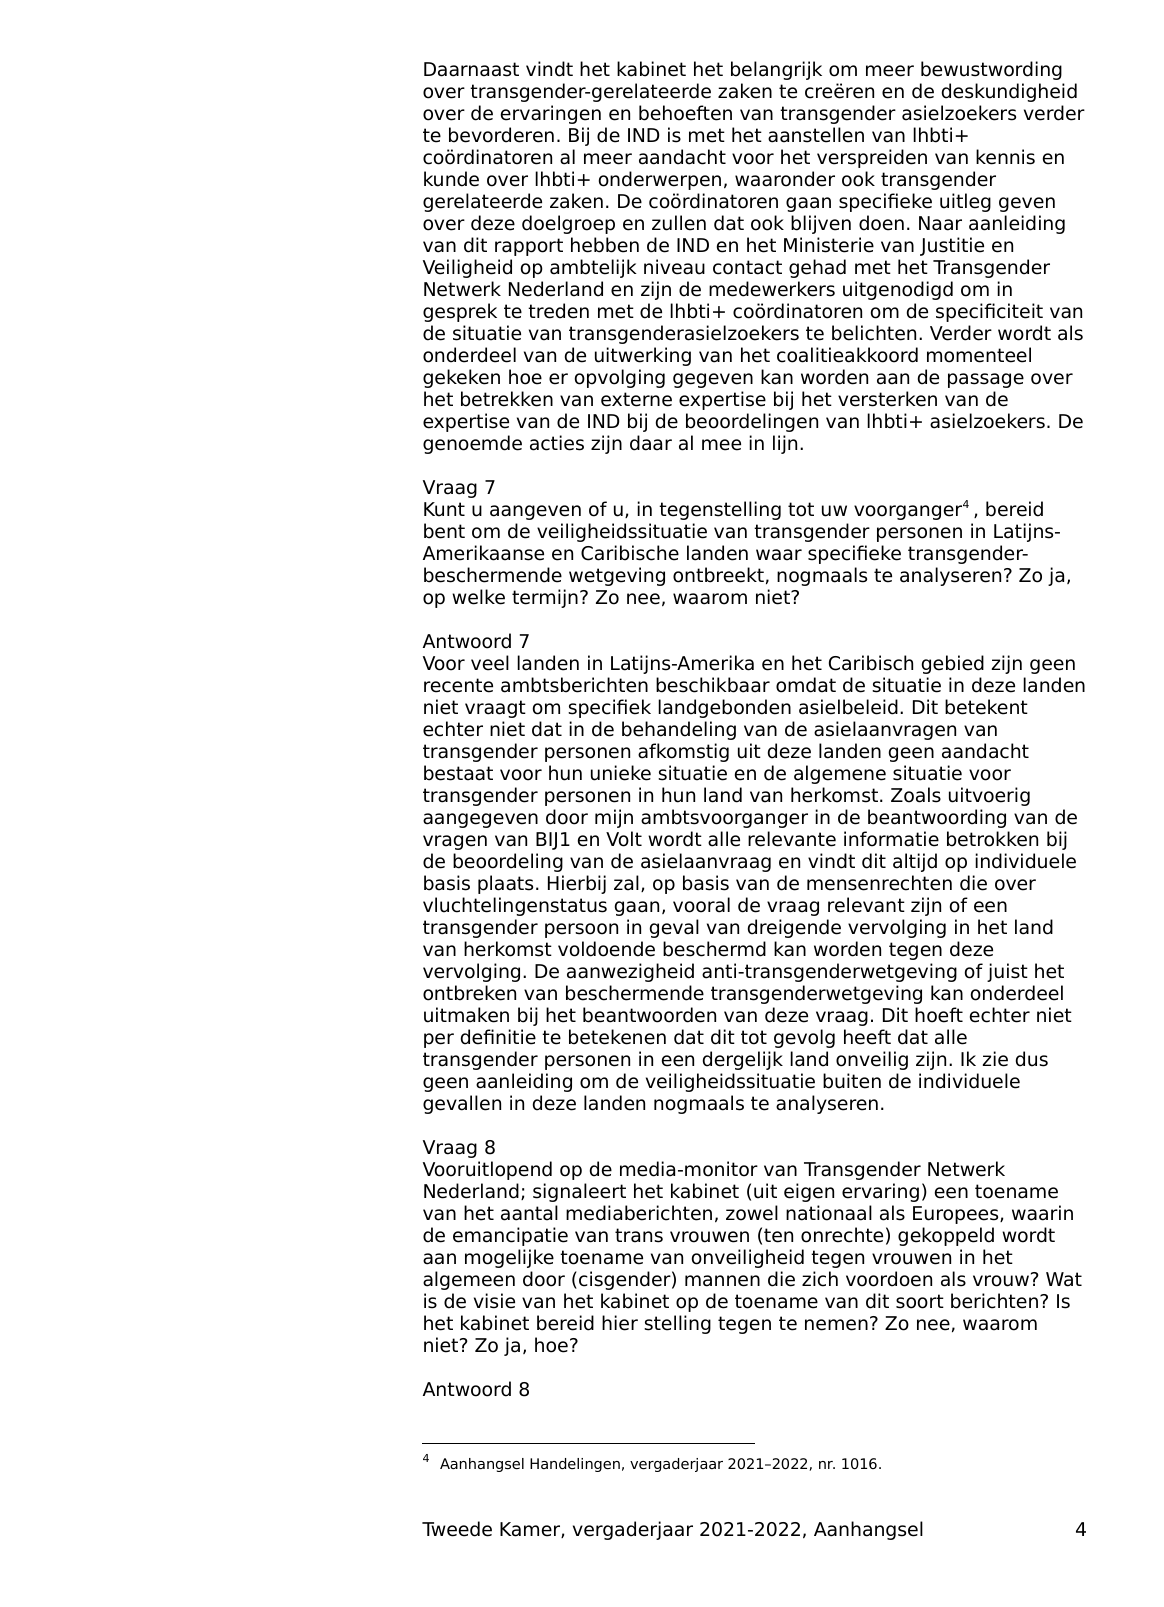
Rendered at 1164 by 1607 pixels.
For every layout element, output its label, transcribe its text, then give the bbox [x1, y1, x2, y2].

text Vraag 7 [422, 477, 1087, 499]
text Antwoord 7 [422, 631, 1087, 653]
text Antwoord 8 [422, 1379, 1087, 1401]
text Voor veel landen in Latijns-Amerika en het Caribisch gebied zijn geen recente ambtsberichten beschikbaar omdat de situatie in deze landen niet vraagt om specifiek landgebonden asielbeleid. Dit betekent echter niet dat in de behandeling van de asielaanvragen van transgender personen afkomstig uit deze landen geen aandacht bestaat voor hun unieke situatie en de algemene situatie voor transgender personen in hun land van herkomst. Zoals uitvoerig aangegeven door mijn ambtsvoorganger in de beantwoording van de vragen van BIJ1 en Volt wordt alle relevante informatie betrokken bij de beoordeling van de asielaanvraag en vindt dit altijd op individuele basis plaats. Hierbij zal, op basis van de mensenrechten die over vluchtelingenstatus gaan, vooral de vraag relevant zijn of een transgender persoon in geval van dreigende vervolging in het land van herkomst voldoende beschermd kan worden tegen deze vervolging. De aanwezigheid anti-transgenderwetgeving of juist het ontbreken van beschermende transgenderwetgeving kan onderdeel uitmaken bij het beantwoorden van deze vraag. Dit hoeft echter niet per definitie te betekenen dat dit tot gevolg heeft dat alle transgender personen in een dergelijk land onveilig zijn. Ik zie dus geen aanleiding om de veiligheidssituatie buiten de individuele gevallen in deze landen nogmaals te analyseren. [422, 653, 1087, 1114]
text Vooruitlopend op de media-monitor van Transgender Netwerk Nederland; signaleert het kabinet (uit eigen ervaring) een toename van het aantal mediaberichten, zowel nationaal als Europees, waarin de emancipatie van trans vrouwen (ten onrechte) gekoppeld wordt aan mogelijke toename van onveiligheid tegen vrouwen in het algemeen door (cisgender) mannen die zich voordoen als vrouw? Wat is de visie van het kabinet op de toename van dit soort berichten? Is het kabinet bereid hier stelling tegen te nemen? Zo nee, waarom niet? Zo ja, hoe? [422, 1159, 1087, 1356]
text Aanhangsel Handelingen, vergaderjaar 2021–2022, nr. 1016. [422, 1452, 1087, 1474]
text Daarnaast vindt het kabinet het belangrijk om meer bewustwording over transgender-gerelateerde zaken te creëren en de deskundigheid over de ervaringen en behoeften van transgender asielzoekers verder te bevorderen. Bij de IND is met het aanstellen van lhbti+ coördinatoren al meer aandacht voor het verspreiden van kennis en kunde over lhbti+ onderwerpen, waaronder ook transgender gerelateerde zaken. De coördinatoren gaan specifieke uitleg geven over deze doelgroep en zullen dat ook blijven doen. Naar aanleiding van dit rapport hebben de IND en het Ministerie van Justitie en Veiligheid op ambtelijk niveau contact gehad met het Transgender Netwerk Nederland en zijn de medewerkers uitgenodigd om in gesprek te treden met de lhbti+ coördinatoren om de specificiteit van de situatie van transgenderasielzoekers te belichten. Verder wordt als onderdeel van de uitwerking van het coalitieakkoord momenteel gekeken hoe er opvolging gegeven kan worden aan de passage over het betrekken van externe expertise bij het versterken van de expertise van de IND bij de beoordelingen van lhbti+ asielzoekers. De genoemde acties zijn daar al mee in lijn. [422, 59, 1087, 455]
text Kunt u aangeven of u, in tegenstelling tot uw voorganger, bereid bent om de veiligheidssituatie van transgender personen in Latijns-Amerikaanse en Caribische landen waar specifieke transgender-beschermende wetgeving ontbreekt, nogmaals te analyseren? Zo ja, op welke termijn? Zo nee, waarom niet? [422, 499, 1087, 609]
text Vraag 8 [422, 1137, 1087, 1159]
